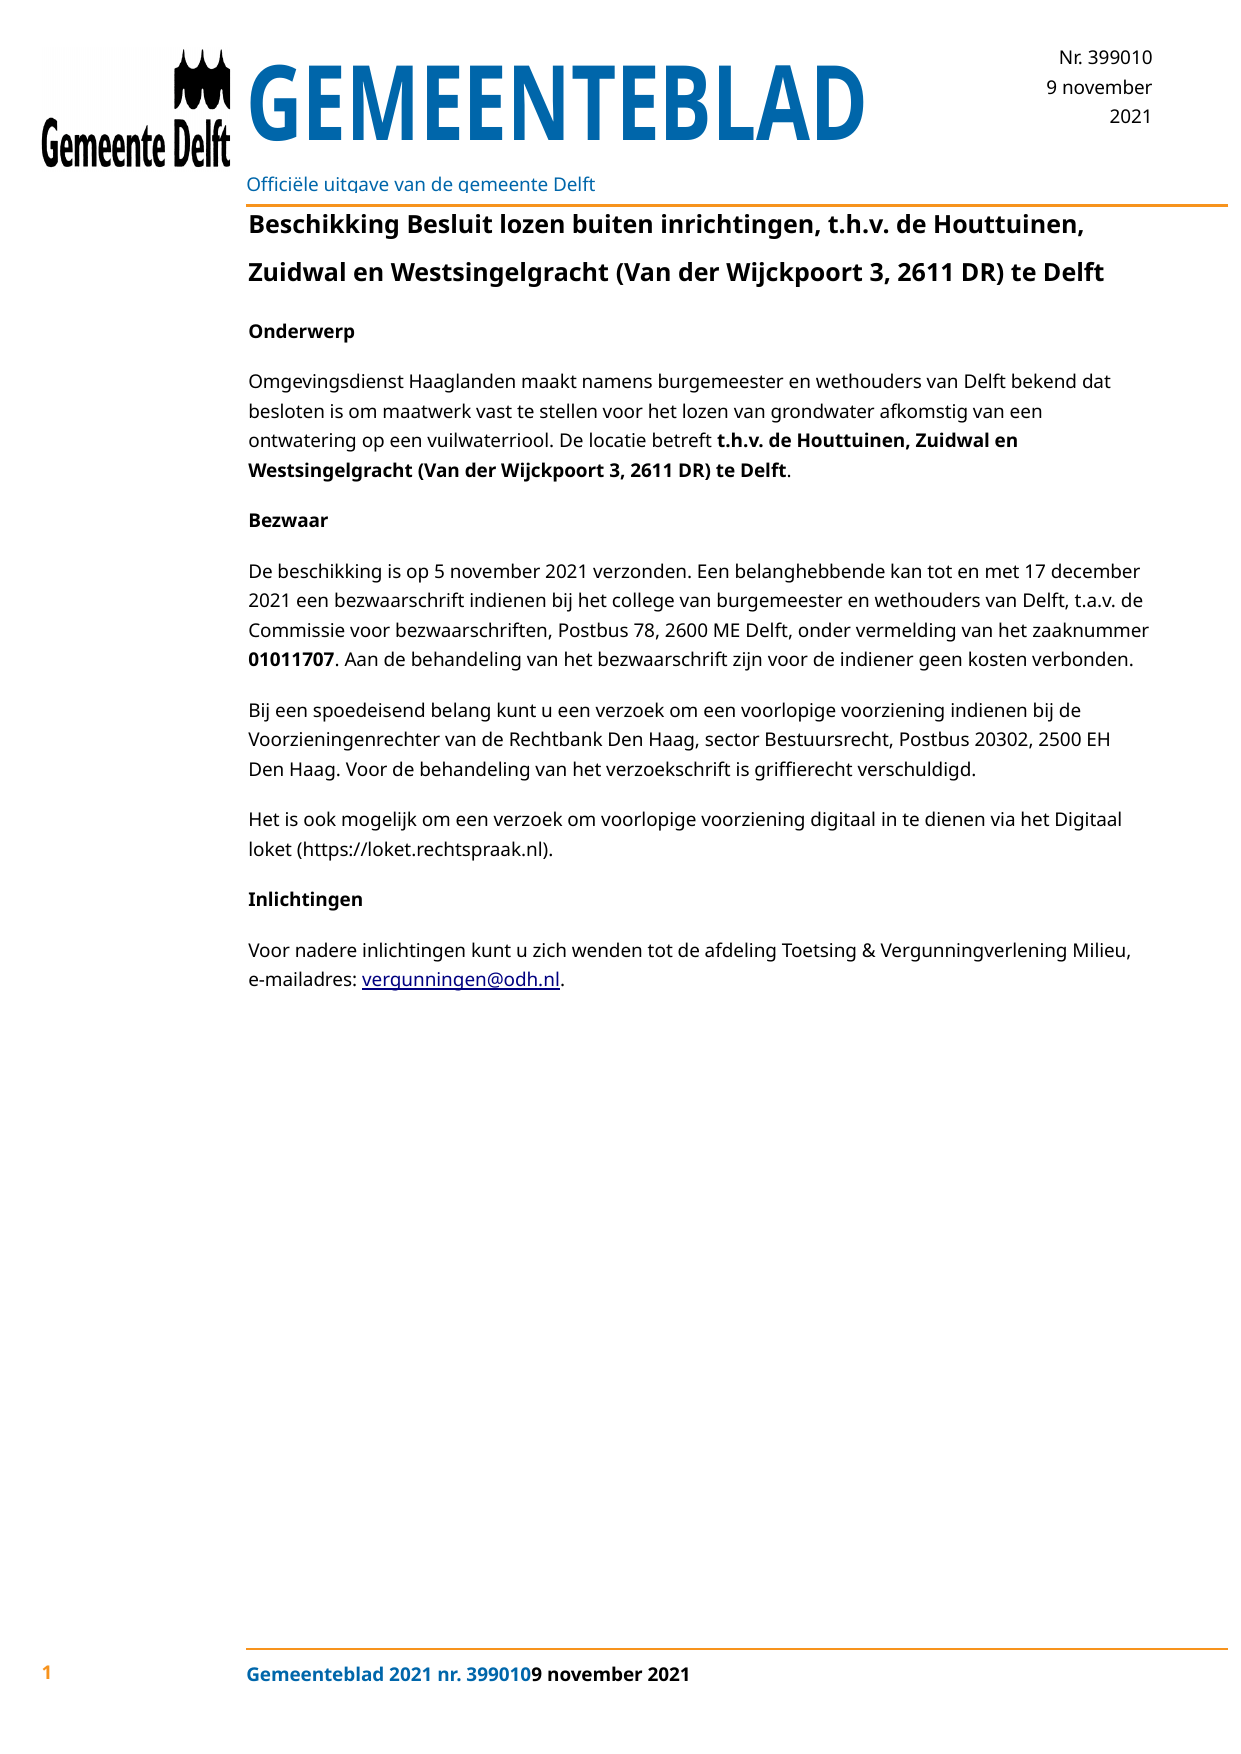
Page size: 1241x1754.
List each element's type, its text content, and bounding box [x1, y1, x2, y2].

text Voor nadere inlichtingen kunt u zich wenden tot de afdeling Toetsing & Vergunningverlening Milieu, e-mailadres: vergunningen@odh.nl. [248, 937, 1152, 992]
text Bij een spoedeisend belang kunt u een verzoek om een voorlopige voorziening indienen bij de Voorzieningenrechter van de Rechtbank Den Haag, sector Bestuursrecht, Postbus 20302, 2500 EH Den Haag. Voor de behandeling van het verzoekschrift is griffierecht verschuldigd. [248, 697, 1152, 782]
text Het is ook mogelijk om een verzoek om voorlopige voorziening digitaal in te dienen via het Digitaal loket (https://loket.rechtspraak.nl). [248, 807, 1152, 862]
picture [41, 47, 231, 172]
text Omgevingsdienst Haaglanden maakt namens burgemeester en wethouders van Delft bekend dat besloten is om maatwerk vast te stellen voor het lozen van grondwater afkomstig van een ontwatering op een vuilwaterriool. De locatie betreft t.h.v. de Houttuinen, Zuidwal en Westsingelgracht (Van der Wijckpoort 3, 2611 DR) te Delft. [248, 368, 1152, 483]
text Bezwaar [248, 507, 1152, 533]
text Beschikking Besluit lozen buiten inrichtingen, t.h.v. de Houttuinen, Zuidwal en Westsingelgracht (Van der Wijckpoort 3, 2611 DR) te Delft [248, 207, 1152, 288]
text Inlichtingen [248, 887, 1152, 912]
text De beschikking is op 5 november 2021 verzonden. Een belanghebbende kan tot en met 17 december 2021 een bezwaarschrift indienen bij het college van burgemeester en wethouders van Delft, t.a.v. de Commissie voor bezwaarschriften, Postbus 78, 2600 ME Delft, onder vermelding van het zaaknummer 01011707. Aan de behandeling van het bezwaarschrift zijn voor de indiener geen kosten verbonden. [248, 558, 1152, 672]
text Onderwerp [248, 318, 1152, 344]
